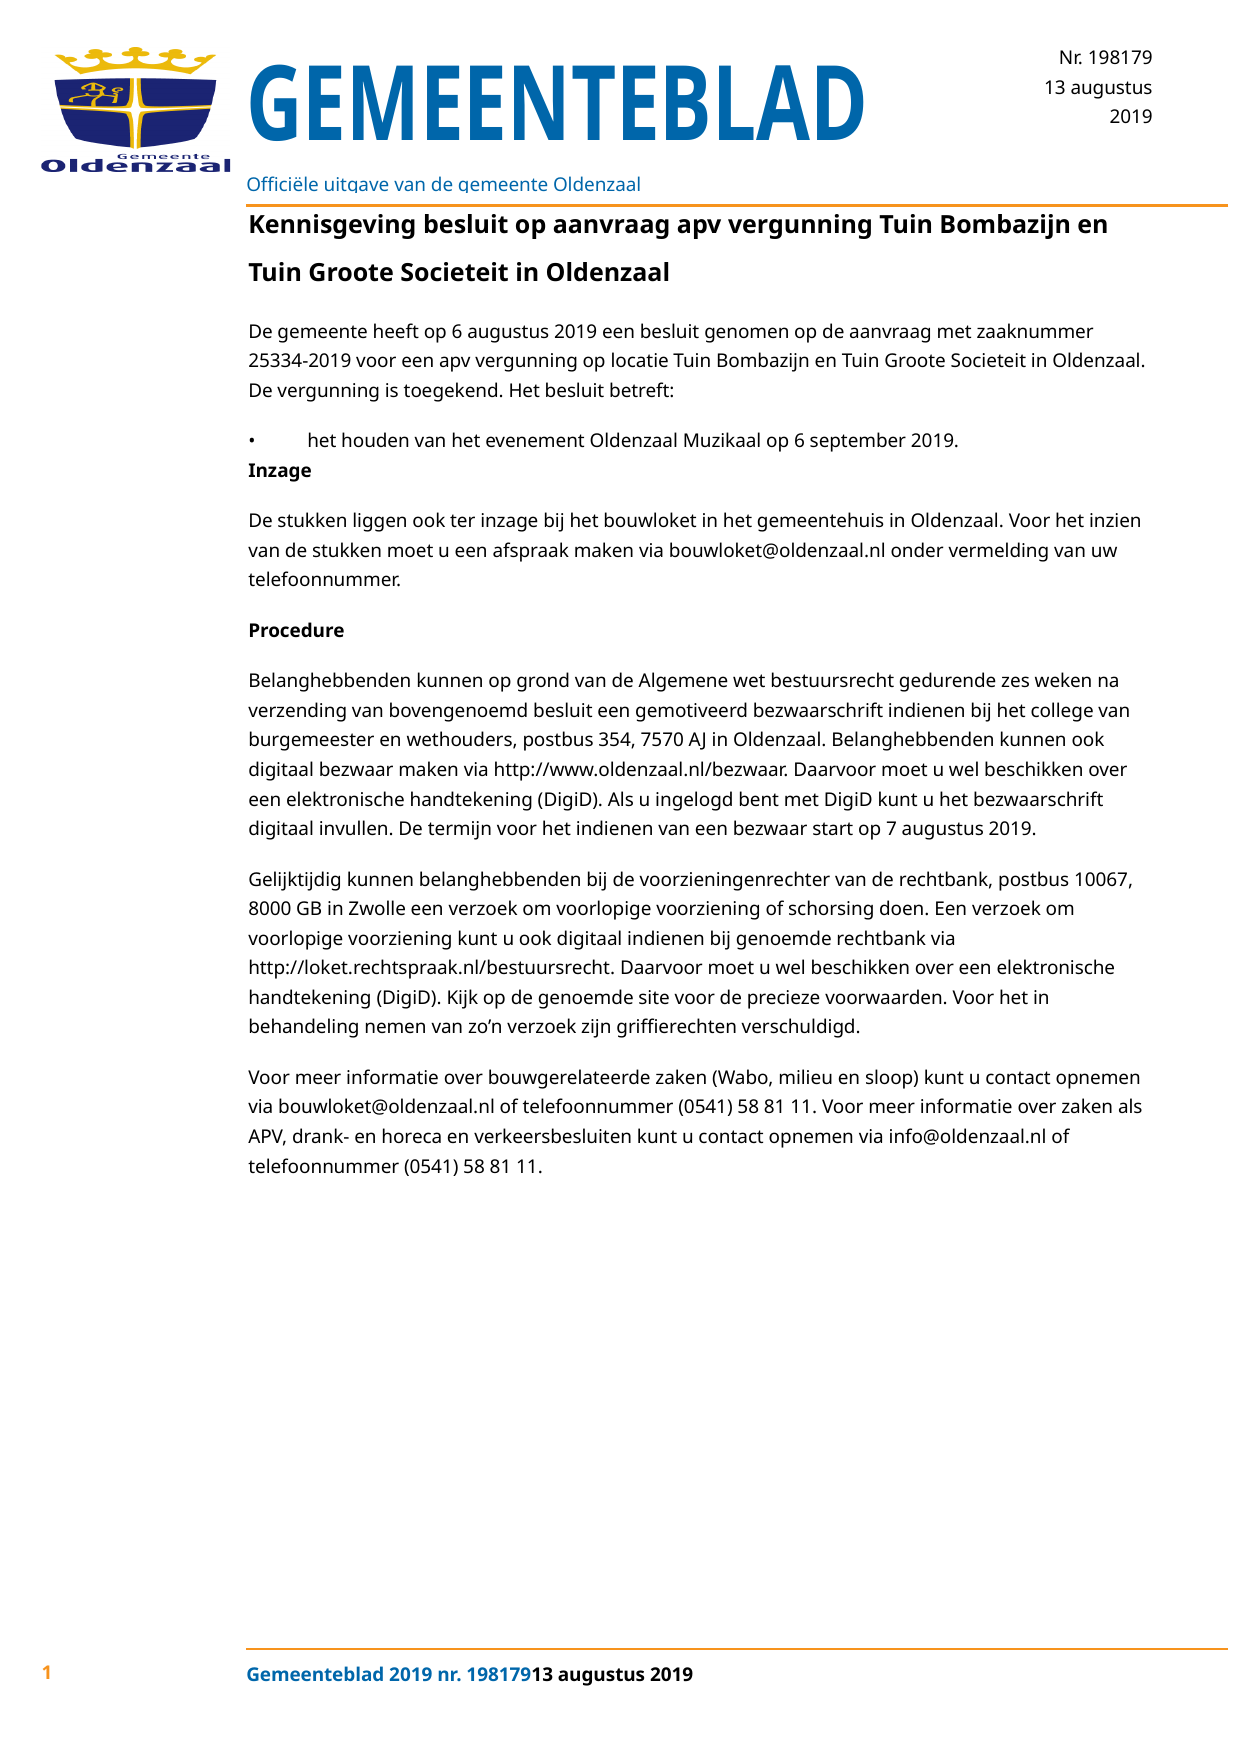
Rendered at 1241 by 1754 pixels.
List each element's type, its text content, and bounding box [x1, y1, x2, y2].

text Belanghebbenden kunnen op grond van de Algemene wet bestuursrecht gedurende zes weken na verzending van bovengenoemd besluit een gemotiveerd bezwaarschrift indienen bij het college van burgemeester en wethouders, postbus 354, 7570 AJ in Oldenzaal. Belanghebbenden kunnen ook digitaal bezwaar maken via http://www.oldenzaal.nl/bezwaar. Daarvoor moet u wel beschikken over een elektronische handtekening (DigiD). Als u ingelogd bent met DigiD kunt u het bezwaarschrift digitaal invullen. De termijn voor het indienen van een bezwaar start op 7 augustus 2019. [248, 667, 1152, 841]
picture [41, 47, 231, 172]
text Kennisgeving besluit op aanvraag apv vergunning Tuin Bombazijn en Tuin Groote Societeit in Oldenzaal [248, 207, 1152, 288]
text Inzage [248, 457, 1152, 483]
text De gemeente heeft op 6 augustus 2019 een besluit genomen op de aanvraag met zaaknummer 25334-2019 voor een apv vergunning op locatie Tuin Bombazijn en Tuin Groote Societeit in Oldenzaal. De vergunning is toegekend. Het besluit betreft: [248, 318, 1152, 403]
text Procedure [248, 617, 1152, 643]
list het houden van het evenement Oldenzaal Muzikaal op 6 september 2019. [248, 427, 1152, 453]
text Gelijktijdig kunnen belanghebbenden bij de voorzieningenrechter van de rechtbank, postbus 10067, 8000 GB in Zwolle een verzoek om voorlopige voorziening of schorsing doen. Een verzoek om voorlopige voorziening kunt u ook digitaal indienen bij genoemde rechtbank via http://loket.rechtspraak.nl/bestuursrecht. Daarvoor moet u wel beschikken over een elektronische handtekening (DigiD). Kijk op de genoemde site voor de precieze voorwaarden. Voor het in behandeling nemen van zo’n verzoek zijn griffierechten verschuldigd. [248, 866, 1152, 1039]
text Voor meer informatie over bouwgerelateerde zaken (Wabo, milieu en sloop) kunt u contact opnemen via bouwloket@oldenzaal.nl of telefoonnummer (0541) 58 81 11. Voor meer informatie over zaken als APV, drank- en horeca en verkeersbesluiten kunt u contact opnemen via info@oldenzaal.nl of telefoonnummer (0541) 58 81 11. [248, 1064, 1152, 1179]
text De stukken liggen ook ter inzage bij het bouwloket in het gemeentehuis in Oldenzaal. Voor het inzien van de stukken moet u een afspraak maken via bouwloket@oldenzaal.nl onder vermelding van uw telefoonnummer. [248, 507, 1152, 592]
